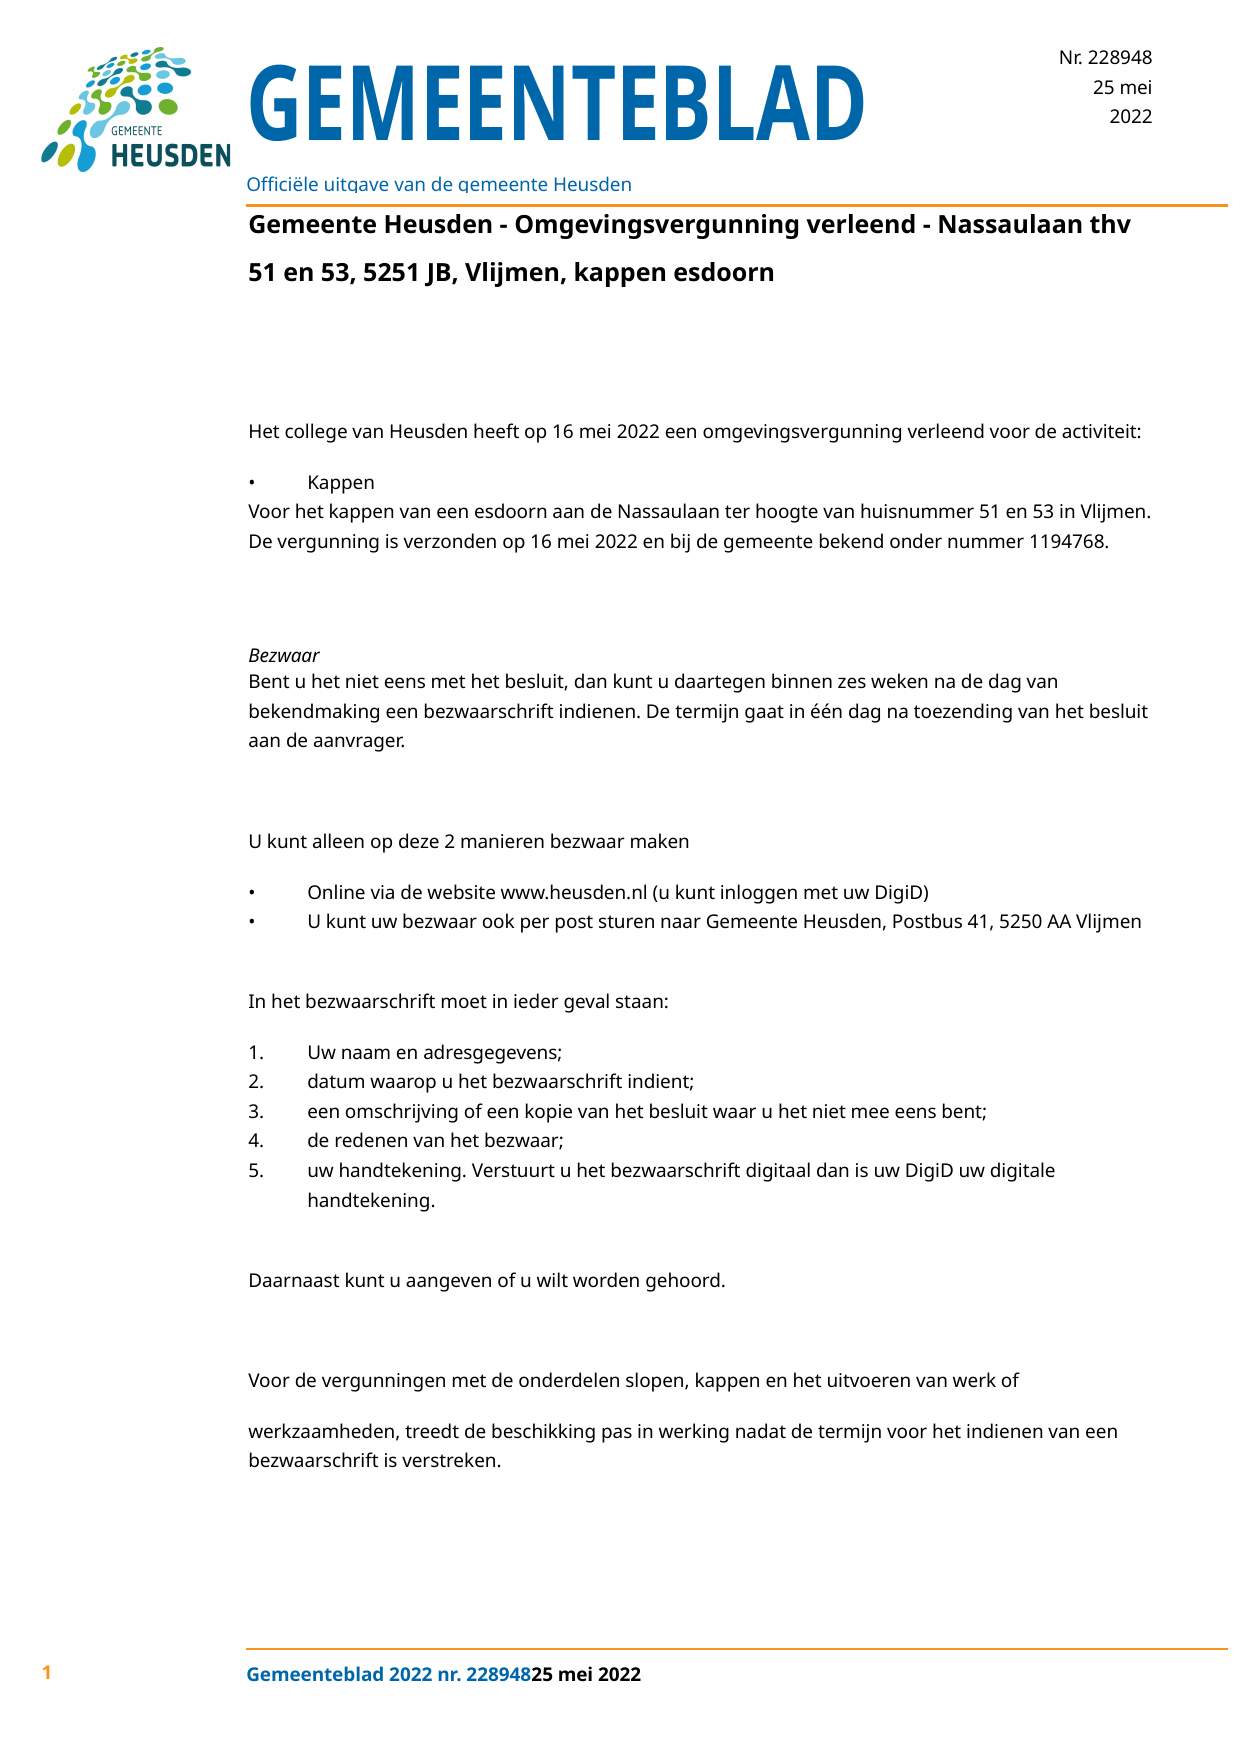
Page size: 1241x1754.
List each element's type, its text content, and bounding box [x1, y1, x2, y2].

text Bent u het niet eens met het besluit, dan kunt u daartegen binnen zes weken na de dag van bekendmaking een bezwaarschrift indienen. De termijn gaat in één dag na toezending van het besluit aan de aanvrager. [248, 668, 1152, 753]
list U kunt uw bezwaar ook per post sturen naar Gemeente Heusden, Postbus 41, 5250 AA Vlijmen [248, 908, 1152, 934]
list Kappen [248, 469, 1152, 495]
text Gemeente Heusden - Omgevingsvergunning verleend - Nassaulaan thv 51 en 53, 5251 JB, Vlijmen, kappen esdoorn [248, 207, 1152, 288]
text Het college van Heusden heeft op 16 mei 2022 een omgevingsvergunning verleend voor de activiteit: [248, 419, 1152, 444]
list uw handtekening. Verstuurt u het bezwaarschrift digitaal dan is uw DigiD uw digitale handtekening. [248, 1157, 1152, 1212]
text Voor de vergunningen met de onderdelen slopen, kappen en het uitvoeren van werk of [248, 1368, 1152, 1393]
list de redenen van het bezwaar; [248, 1128, 1152, 1153]
list een omschrijving of een kopie van het besluit waar u het niet mee eens bent; [248, 1098, 1152, 1124]
text In het bezwaarschrift moet in ieder geval staan: [248, 988, 1152, 1014]
text U kunt alleen op deze 2 manieren bezwaar maken [248, 828, 1152, 854]
text Bezwaar [248, 643, 1152, 668]
list datum waarop u het bezwaarschrift indient; [248, 1068, 1152, 1094]
text werkzaamheden, treedt de beschikking pas in werking nadat de termijn voor het indienen van een bezwaarschrift is verstreken. [248, 1418, 1152, 1473]
text Daarnaast kunt u aangeven of u wilt worden gehoord. [248, 1267, 1152, 1292]
list Online via de website www.heusden.nl (u kunt inloggen met uw DigiD) [248, 879, 1152, 904]
list Uw naam en adresgegevens; [248, 1039, 1152, 1064]
picture [41, 47, 231, 172]
text Voor het kappen van een esdoorn aan de Nassaulaan ter hoogte van huisnummer 51 en 53 in Vlijmen. De vergunning is verzonden op 16 mei 2022 en bij de gemeente bekend onder nummer 1194768. [248, 499, 1152, 554]
